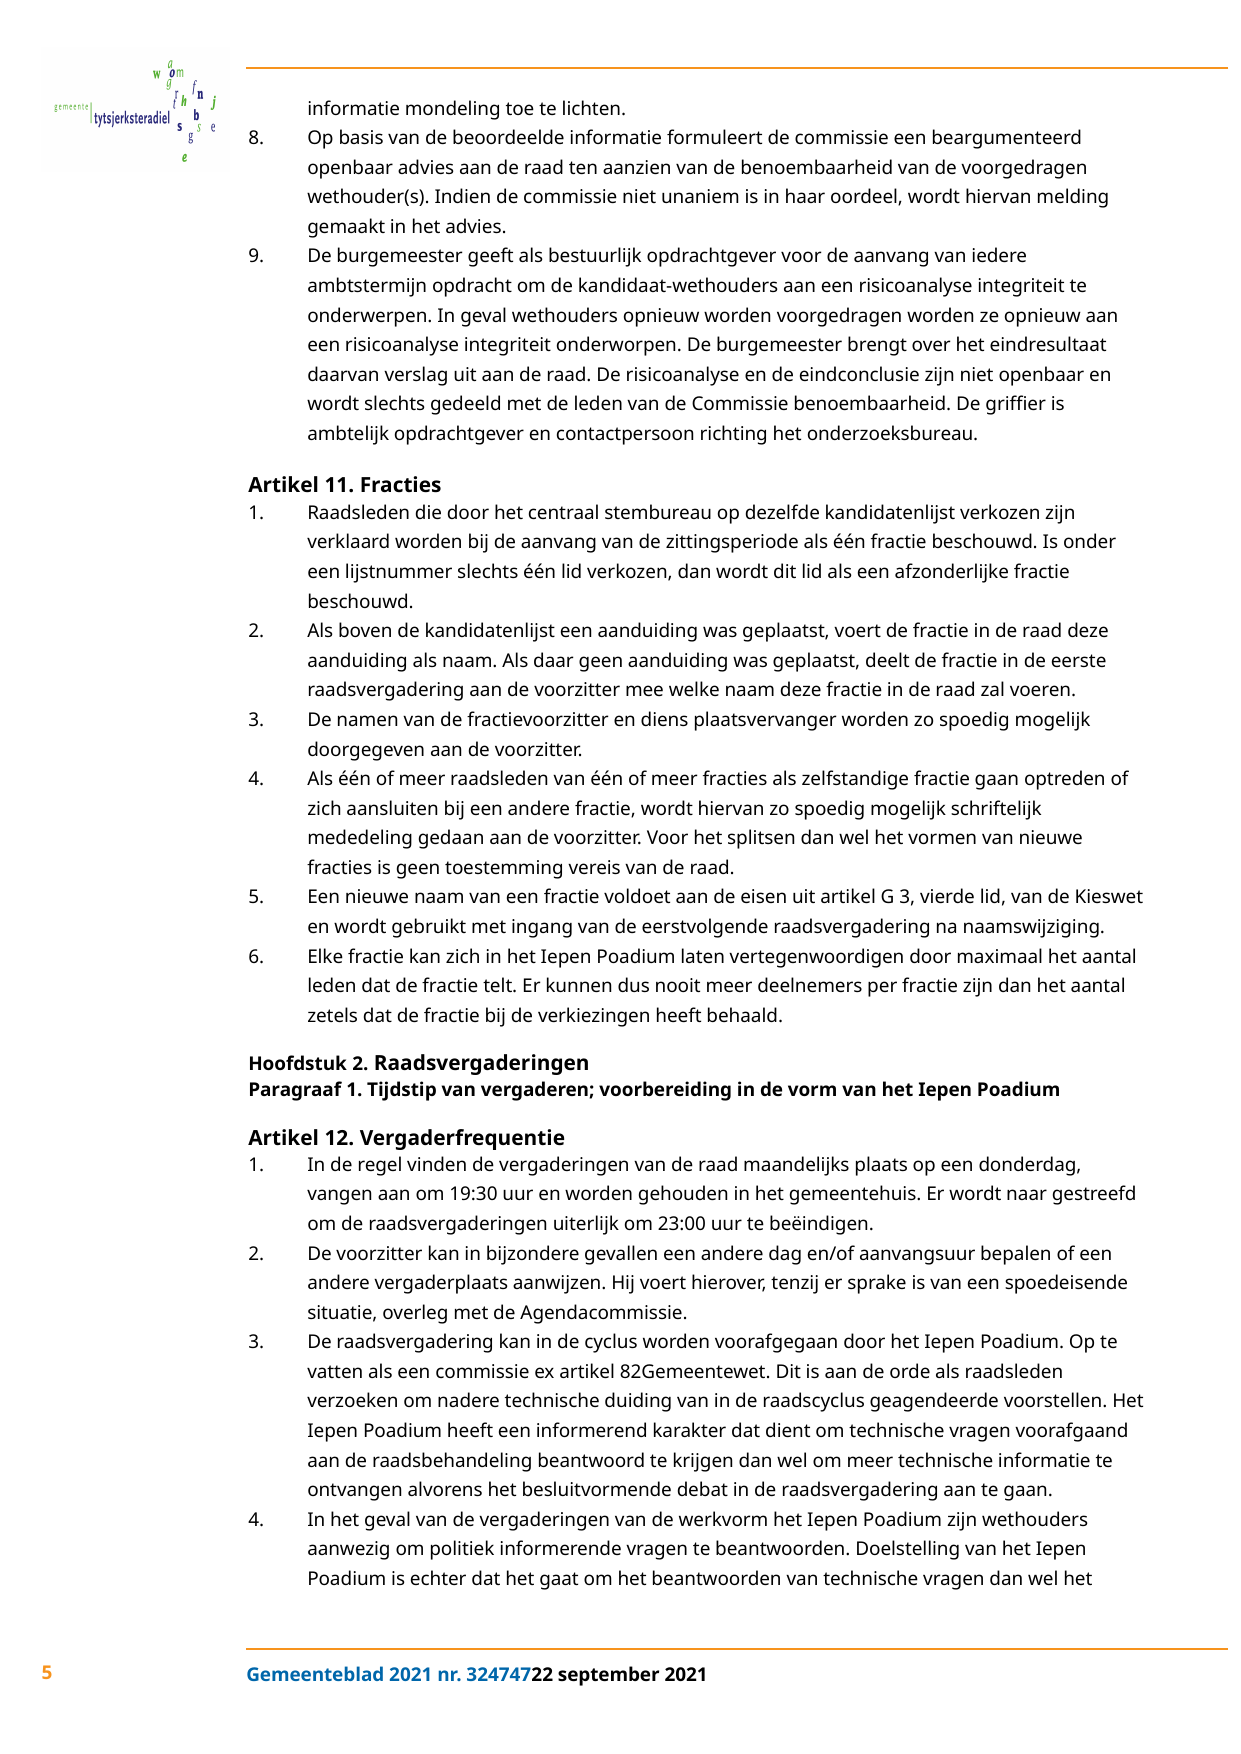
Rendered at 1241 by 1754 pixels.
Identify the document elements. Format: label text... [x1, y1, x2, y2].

list informatie mondeling toe te lichten. [248, 95, 1152, 121]
list Raadsleden die door het centraal stembureau op dezelfde kandidatenlijst verkozen zijn verklaard worden bij de aanvang van de zittingsperiode als één fractie beschouwd. Is onder een lijstnummer slechts één lid verkozen, dan wordt dit lid als een afzonderlijke fractie beschouwd. [248, 499, 1152, 613]
picture [41, 47, 231, 172]
list In het geval van de vergaderingen van de werkvorm het Iepen Poadium zijn wethouders aanwezig om politiek informerende vragen te beantwoorden. Doelstelling van het Iepen Poadium is echter dat het gaat om het beantwoorden van technische vragen dan wel het [248, 1506, 1152, 1591]
text Artikel 11. Fracties [248, 471, 1152, 499]
list In de regel vinden de vergaderingen van de raad maandelijks plaats op een donderdag, vangen aan om 19:30 uur en worden gehouden in het gemeentehuis. Er wordt naar gestreefd om de raadsvergaderingen uiterlijk om 23:00 uur te beëindigen. [248, 1151, 1152, 1236]
list De burgemeester geeft als bestuurlijk opdrachtgever voor de aanvang van iedere ambtstermijn opdracht om de kandidaat-wethouders aan een risicoanalyse integriteit te onderwerpen. In geval wethouders opnieuw worden voorgedragen worden ze opnieuw aan een risicoanalyse integriteit onderworpen. De burgemeester brengt over het eindresultaat daarvan verslag uit aan de raad. De risicoanalyse en de eindconclusie zijn niet openbaar en wordt slechts gedeeld met de leden van de Commissie benoembaarheid. De griffier is ambtelijk opdrachtgever en contactpersoon richting het onderzoeksbureau. [248, 243, 1152, 446]
text Artikel 12. Vergaderfrequentie [248, 1123, 1152, 1151]
list De raadsvergadering kan in de cyclus worden voorafgegaan door het Iepen Poadium. Op te vatten als een commissie ex artikel 82Gemeentewet. Dit is aan de orde als raadsleden verzoeken om nadere technische duiding van in de raadscyclus geagendeerde voorstellen. Het Iepen Poadium heeft een informerend karakter dat dient om technische vragen voorafgaand aan de raadsbehandeling beantwoord te krijgen dan wel om meer technische informatie te ontvangen alvorens het besluitvormende debat in de raadsvergadering aan te gaan. [248, 1328, 1152, 1502]
list De voorzitter kan in bijzondere gevallen een andere dag en/of aanvangsuur bepalen of een andere vergaderplaats aanwijzen. Hij voert hierover, tenzij er sprake is van een spoedeisende situatie, overleg met de Agendacommissie. [248, 1240, 1152, 1325]
list Een nieuwe naam van een fractie voldoet aan de eisen uit artikel G 3, vierde lid, van de Kieswet en wordt gebruikt met ingang van de eerstvolgende raadsvergadering na naamswijziging. [248, 884, 1152, 939]
text Hoofdstuk 2. Raadsvergaderingen [248, 1048, 1152, 1076]
text Paragraaf 1. Tijdstip van vergaderen; voorbereiding in de vorm van het Iepen Poadium [248, 1076, 1152, 1102]
list Op basis van de beoordeelde informatie formuleert de commissie een beargumenteerd openbaar advies aan de raad ten aanzien van de benoembaarheid van de voorgedragen wethouder(s). Indien de commissie niet unaniem is in haar oordeel, wordt hiervan melding gemaakt in het advies. [248, 124, 1152, 239]
list Elke fractie kan zich in het Iepen Poadium laten vertegenwoordigen door maximaal het aantal leden dat de fractie telt. Er kunnen dus nooit meer deelnemers per fractie zijn dan het aantal zetels dat de fractie bij de verkiezingen heeft behaald. [248, 943, 1152, 1028]
list De namen van de fractievoorzitter en diens plaatsvervanger worden zo spoedig mogelijk doorgegeven aan de voorzitter. [248, 706, 1152, 761]
list Als één of meer raadsleden van één of meer fracties als zelfstandige fractie gaan optreden of zich aansluiten bij een andere fractie, wordt hiervan zo spoedig mogelijk schriftelijk mededeling gedaan aan de voorzitter. Voor het splitsen dan wel het vormen van nieuwe fracties is geen toestemming vereis van de raad. [248, 765, 1152, 880]
list Als boven de kandidatenlijst een aanduiding was geplaatst, voert de fractie in de raad deze aanduiding als naam. Als daar geen aanduiding was geplaatst, deelt de fractie in de eerste raadsvergadering aan de voorzitter mee welke naam deze fractie in de raad zal voeren. [248, 617, 1152, 702]
